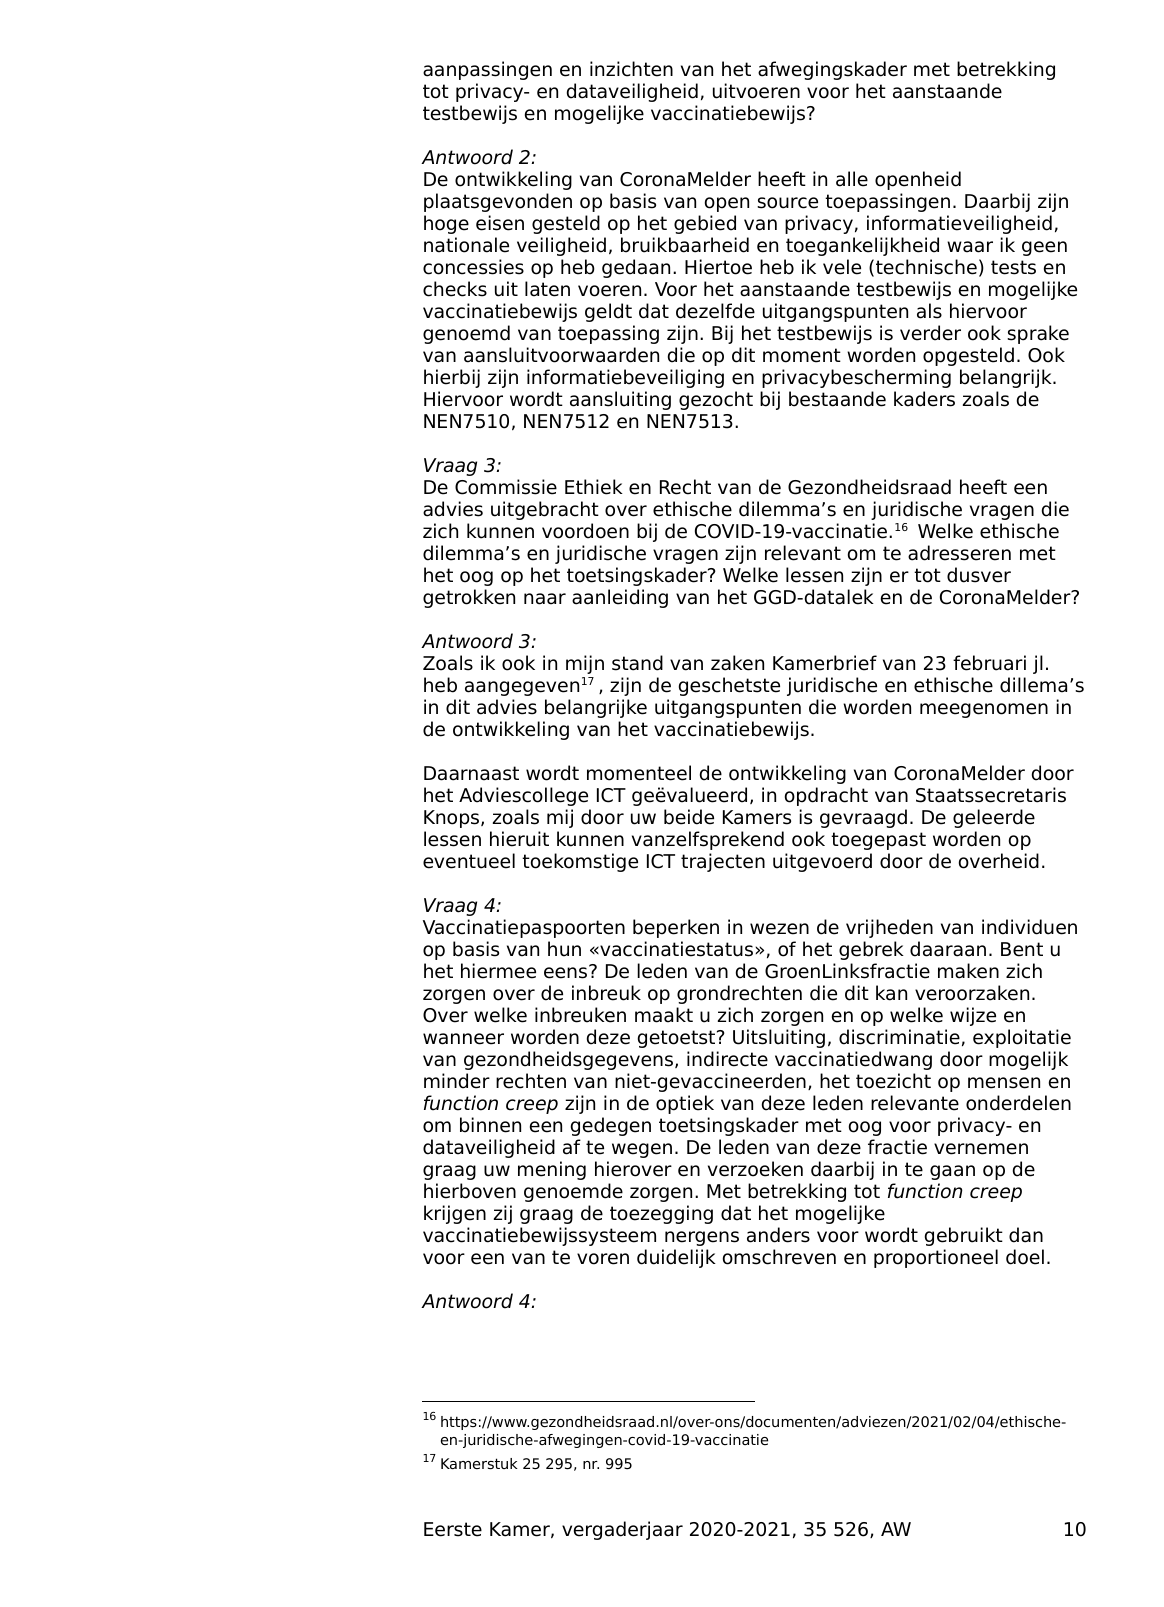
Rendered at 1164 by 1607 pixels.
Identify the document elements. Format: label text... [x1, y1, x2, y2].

text Vraag 3: [422, 455, 1087, 477]
text Antwoord 4: [422, 1291, 1087, 1313]
text Vraag 4: [422, 895, 1087, 917]
text De Commissie Ethiek en Recht van de Gezondheidsraad heeft een advies uitgebracht over ethische dilemma’s en juridische vragen die zich kunnen voordoen bij de COVID-19-vaccinatie. Welke ethische dilemma’s en juridische vragen zijn relevant om te adresseren met het oog op het toetsingskader? Welke lessen zijn er tot dusver getrokken naar aanleiding van het GGD-datalek en de CoronaMelder? [422, 477, 1087, 609]
text Zoals ik ook in mijn stand van zaken Kamerbrief van 23 februari jl. heb aangegeven, zijn de geschetste juridische en ethische dillema’s in dit advies belangrijke uitgangspunten die worden meegenomen in de ontwikkeling van het vaccinatiebewijs. [422, 653, 1087, 741]
text De ontwikkeling van CoronaMelder heeft in alle openheid plaatsgevonden op basis van open source toepassingen. Daarbij zijn hoge eisen gesteld op het gebied van privacy, informatieveiligheid, nationale veiligheid, bruikbaarheid en toegankelijkheid waar ik geen concessies op heb gedaan. Hiertoe heb ik vele (technische) tests en checks uit laten voeren. Voor het aanstaande testbewijs en mogelijke vaccinatiebewijs geldt dat dezelfde uitgangspunten als hiervoor genoemd van toepassing zijn. Bij het testbewijs is verder ook sprake van aansluitvoorwaarden die op dit moment worden opgesteld. Ook hierbij zijn informatiebeveiliging en privacybescherming belangrijk. Hiervoor wordt aansluiting gezocht bij bestaande kaders zoals de NEN7510, NEN7512 en NEN7513. [422, 169, 1087, 433]
text aanpassingen en inzichten van het afwegingskader met betrekking tot privacy- en dataveiligheid, uitvoeren voor het aanstaande testbewijs en mogelijke vaccinatiebewijs? [422, 59, 1087, 125]
text Vaccinatiepaspoorten beperken in wezen de vrijheden van individuen op basis van hun «vaccinatiestatus», of het gebrek daaraan. Bent u het hiermee eens? De leden van de GroenLinksfractie maken zich zorgen over de inbreuk op grondrechten die dit kan veroorzaken. Over welke inbreuken maakt u zich zorgen en op welke wijze en wanneer worden deze getoetst? Uitsluiting, discriminatie, exploitatie van gezondheidsgegevens, indirecte vaccinatiedwang door mogelijk minder rechten van niet-gevaccineerden, het toezicht op mensen en function creep zijn in de optiek van deze leden relevante onderdelen om binnen een gedegen toetsingskader met oog voor privacy- en dataveiligheid af te wegen. De leden van deze fractie vernemen graag uw mening hierover en verzoeken daarbij in te gaan op de hierboven genoemde zorgen. Met betrekking tot function creep krijgen zij graag de toezegging dat het mogelijke vaccinatiebewijssysteem nergens anders voor wordt gebruikt dan voor een van te voren duidelijk omschreven en proportioneel doel. [422, 917, 1087, 1269]
text Antwoord 2: [422, 147, 1087, 169]
text Daarnaast wordt momenteel de ontwikkeling van CoronaMelder door het Adviescollege ICT geëvalueerd, in opdracht van Staatssecretaris Knops, zoals mij door uw beide Kamers is gevraagd. De geleerde lessen hieruit kunnen vanzelfsprekend ook toegepast worden op eventueel toekomstige ICT trajecten uitgevoerd door de overheid. [422, 763, 1087, 873]
text https://www.gezondheidsraad.nl/over-ons/documenten/adviezen/2021/02/04/ethische-en-juridische-afwegingen-covid-19-vaccinatie [422, 1410, 1087, 1449]
text Antwoord 3: [422, 631, 1087, 653]
text Kamerstuk 25 295, nr. 995 [422, 1452, 1087, 1474]
